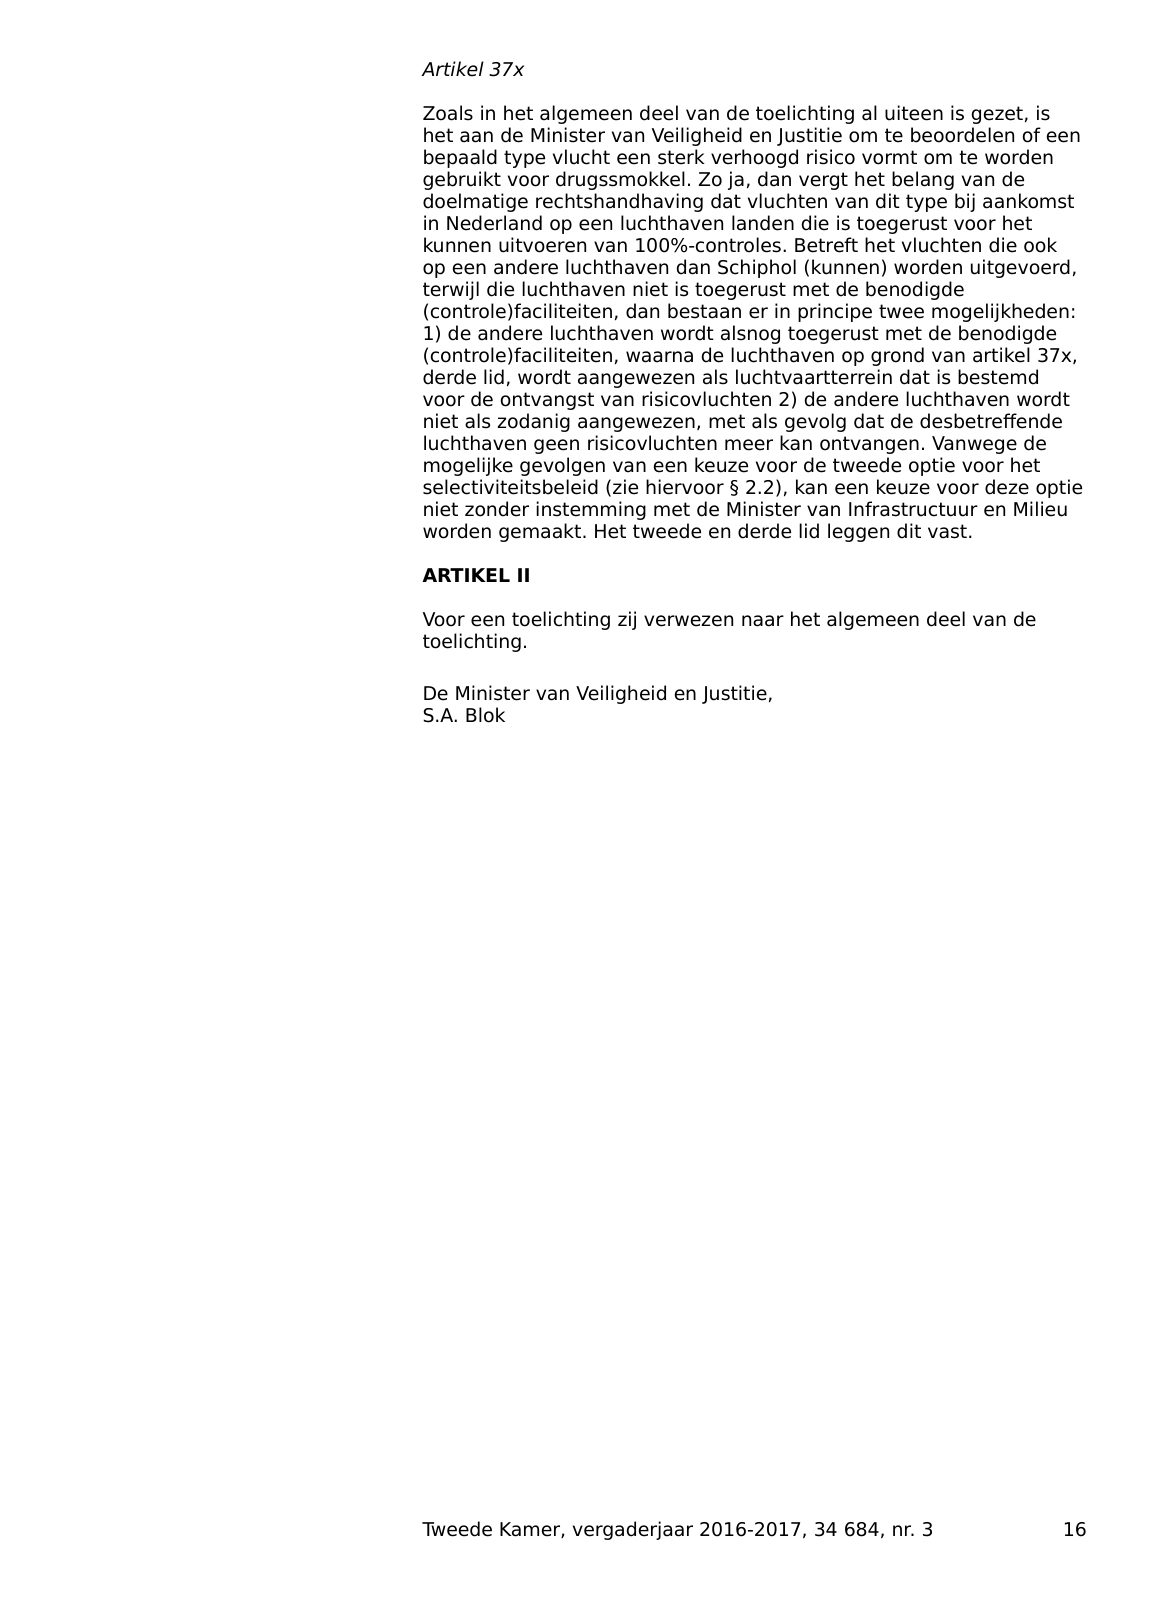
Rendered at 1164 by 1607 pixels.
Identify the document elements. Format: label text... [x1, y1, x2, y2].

text Voor een toelichting zij verwezen naar het algemeen deel van de toelichting. [422, 609, 1087, 653]
subtitle ARTIKEL II [422, 565, 1087, 587]
text Zoals in het algemeen deel van de toelichting al uiteen is gezet, is het aan de Minister van Veiligheid en Justitie om te beoordelen of een bepaald type vlucht een sterk verhoogd risico vormt om te worden gebruikt voor drugssmokkel. Zo ja, dan vergt het belang van de doelmatige rechtshandhaving dat vluchten van dit type bij aankomst in Nederland op een luchthaven landen die is toegerust voor het kunnen uitvoeren van 100%-controles. Betreft het vluchten die ook op een andere luchthaven dan Schiphol (kunnen) worden uitgevoerd, terwijl die luchthaven niet is toegerust met de benodigde (controle)faciliteiten, dan bestaan er in principe twee mogelijkheden: 1) de andere luchthaven wordt alsnog toegerust met de benodigde (controle)faciliteiten, waarna de luchthaven op grond van artikel 37x, derde lid, wordt aangewezen als luchtvaartterrein dat is bestemd voor de ontvangst van risicovluchten 2) de andere luchthaven wordt niet als zodanig aangewezen, met als gevolg dat de desbetreffende luchthaven geen risicovluchten meer kan ontvangen. Vanwege de mogelijke gevolgen van een keuze voor de tweede optie voor het selectiviteitsbeleid (zie hiervoor § 2.2), kan een keuze voor deze optie niet zonder instemming met de Minister van Infrastructuur en Milieu worden gemaakt. Het tweede en derde lid leggen dit vast. [422, 103, 1087, 543]
text De Minister van Veiligheid en Justitie, S.A. Blok [422, 683, 1087, 727]
subtitle Artikel 37x [422, 59, 1087, 81]
